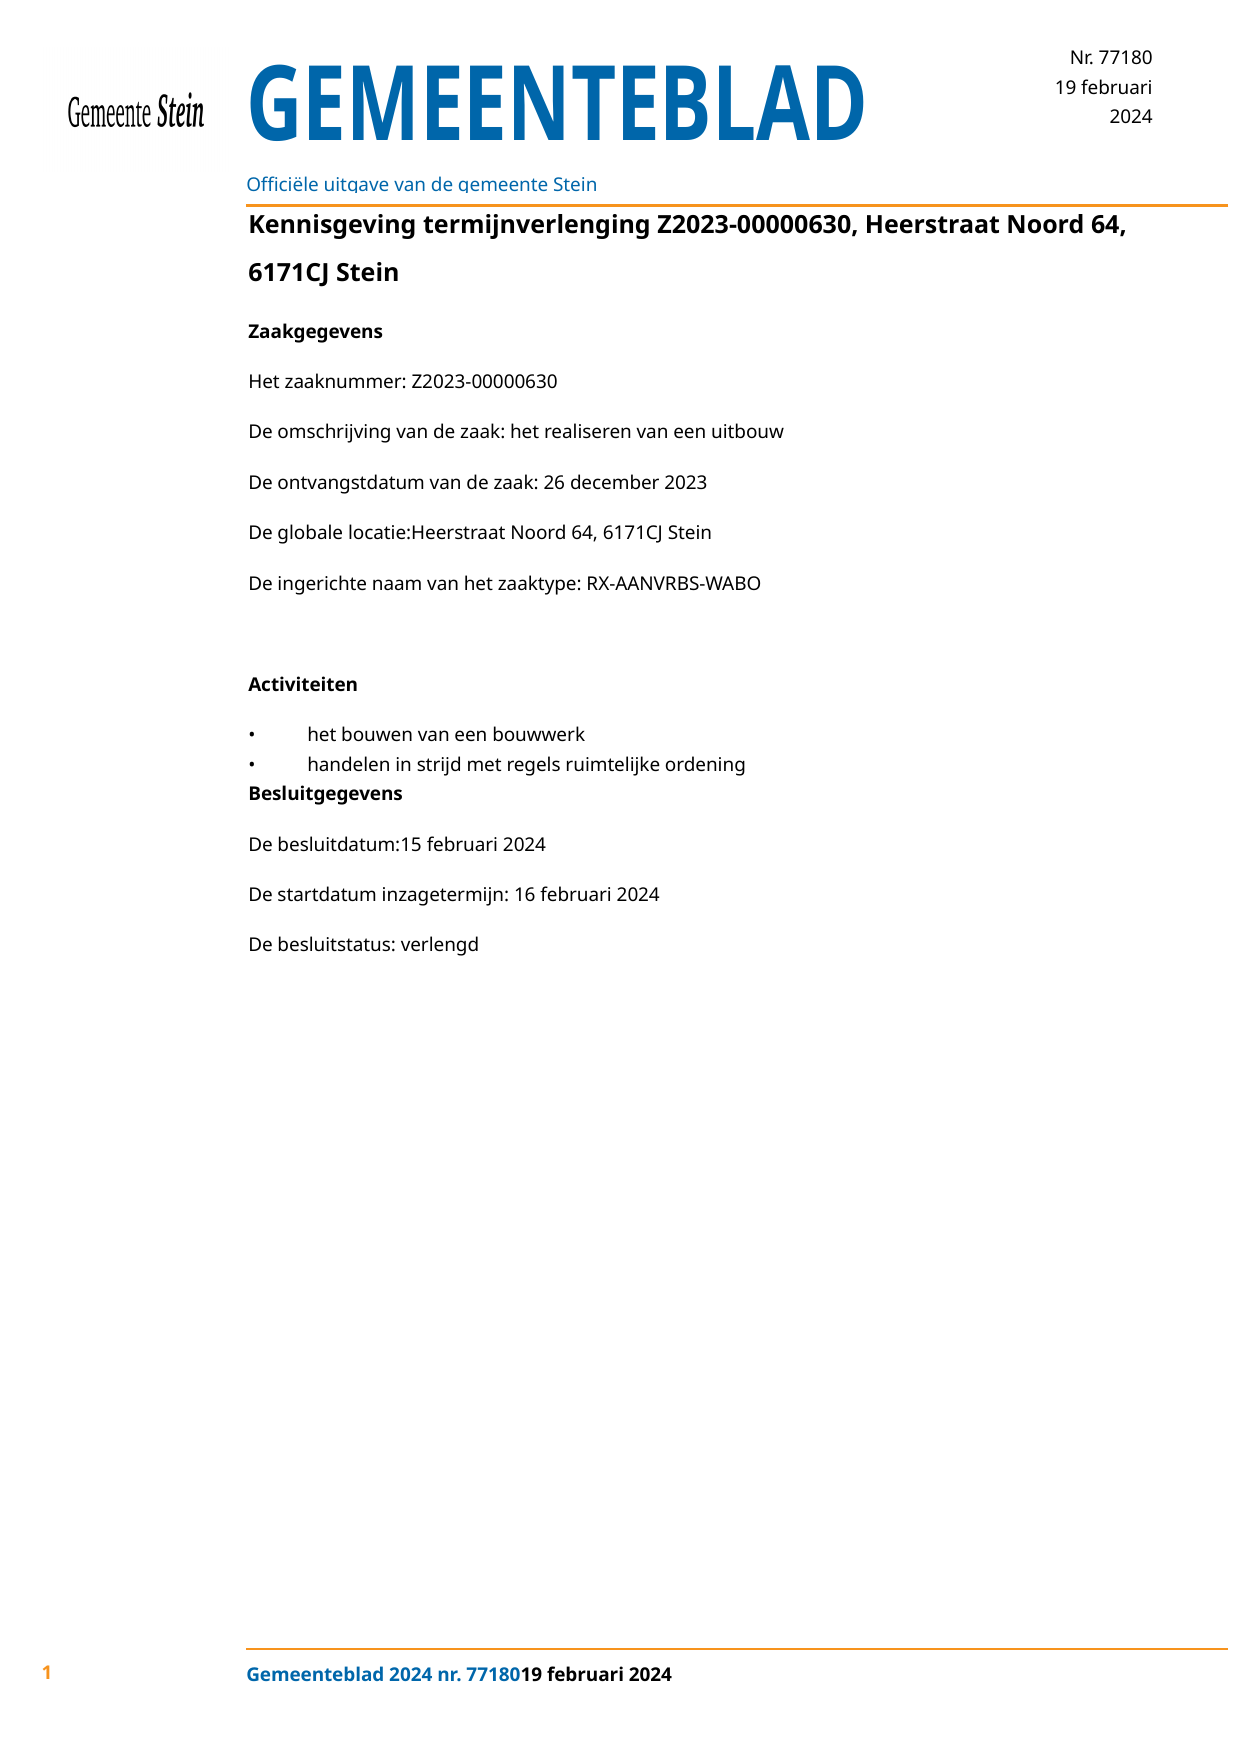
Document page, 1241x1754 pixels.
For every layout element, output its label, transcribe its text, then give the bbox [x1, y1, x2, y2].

text Zaakgegevens [248, 318, 1152, 344]
text De globale locatie:Heerstraat Noord 64, 6171CJ Stein [248, 519, 1152, 545]
text De omschrijving van de zaak: het realiseren van een uitbouw [248, 419, 1152, 444]
list het bouwen van een bouwwerk [248, 721, 1152, 747]
text Activiteiten [248, 671, 1152, 697]
text De besluitdatum:15 februari 2024 [248, 831, 1152, 857]
text Het zaaknummer: Z2023-00000630 [248, 368, 1152, 394]
text Besluitgegevens [248, 780, 1152, 806]
text De ontvangstdatum van de zaak: 26 december 2023 [248, 469, 1152, 495]
text De besluitstatus: verlengd [248, 932, 1152, 957]
text De startdatum inzagetermijn: 16 februari 2024 [248, 881, 1152, 907]
list handelen in strijd met regels ruimtelijke ordening [248, 751, 1152, 777]
text Kennisgeving termijnverlenging Z2023-00000630, Heerstraat Noord 64, 6171CJ Stein [248, 207, 1152, 288]
picture [41, 47, 231, 172]
text De ingerichte naam van het zaaktype: RX-AANVRBS-WABO [248, 570, 1152, 596]
